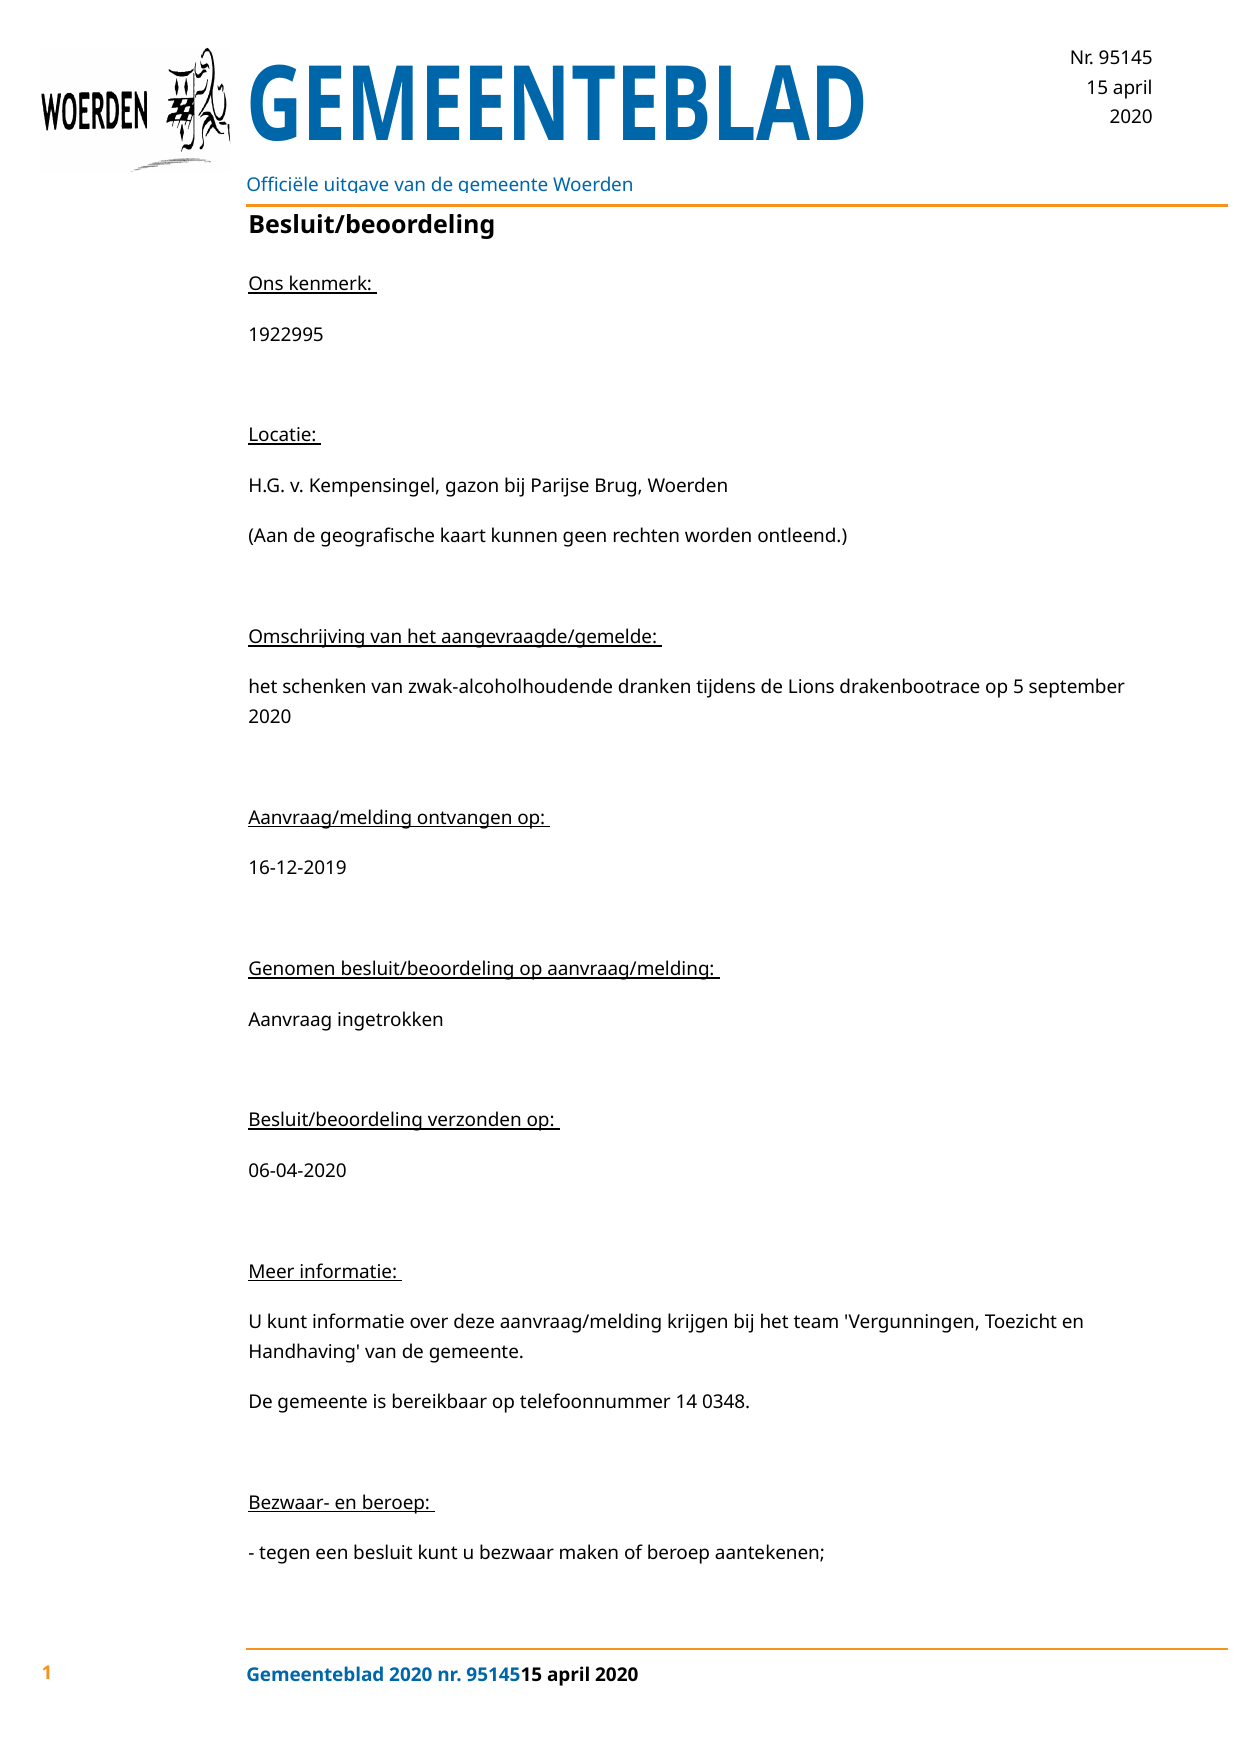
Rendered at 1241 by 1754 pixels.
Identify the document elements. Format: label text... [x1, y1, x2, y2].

text Besluit/beoordeling [248, 207, 1152, 241]
text Locatie: [248, 422, 1152, 447]
text Aanvraag/melding ontvangen op: [248, 804, 1152, 830]
text Aanvraag ingetrokken [248, 1006, 1152, 1031]
text Omschrijving van het aangevraagde/gemelde: [248, 623, 1152, 649]
text 06-04-2020 [248, 1157, 1152, 1183]
text De gemeente is bereikbaar op telefoonnummer 14 0348. [248, 1388, 1152, 1414]
text Meer informatie: [248, 1258, 1152, 1283]
text Ons kenmerk: [248, 270, 1152, 296]
text het schenken van zwak-alcoholhoudende dranken tijdens de Lions drakenbootrace op 5 september 2020 [248, 674, 1152, 729]
picture [41, 47, 231, 172]
text - tegen een besluit kunt u bezwaar maken of beroep aantekenen; [248, 1539, 1152, 1565]
text (Aan de geografische kaart kunnen geen rechten worden ontleend.) [248, 522, 1152, 548]
text H.G. v. Kempensingel, gazon bij Parijse Brug, Woerden [248, 472, 1152, 498]
text Besluit/beoordeling verzonden op: [248, 1107, 1152, 1132]
text Genomen besluit/beoordeling op aanvraag/melding: [248, 955, 1152, 981]
text Bezwaar- en beroep: [248, 1489, 1152, 1515]
text U kunt informatie over deze aanvraag/melding krijgen bij het team 'Vergunningen, Toezicht en Handhaving' van de gemeente. [248, 1308, 1152, 1363]
text 16-12-2019 [248, 854, 1152, 880]
text 1922995 [248, 321, 1152, 346]
